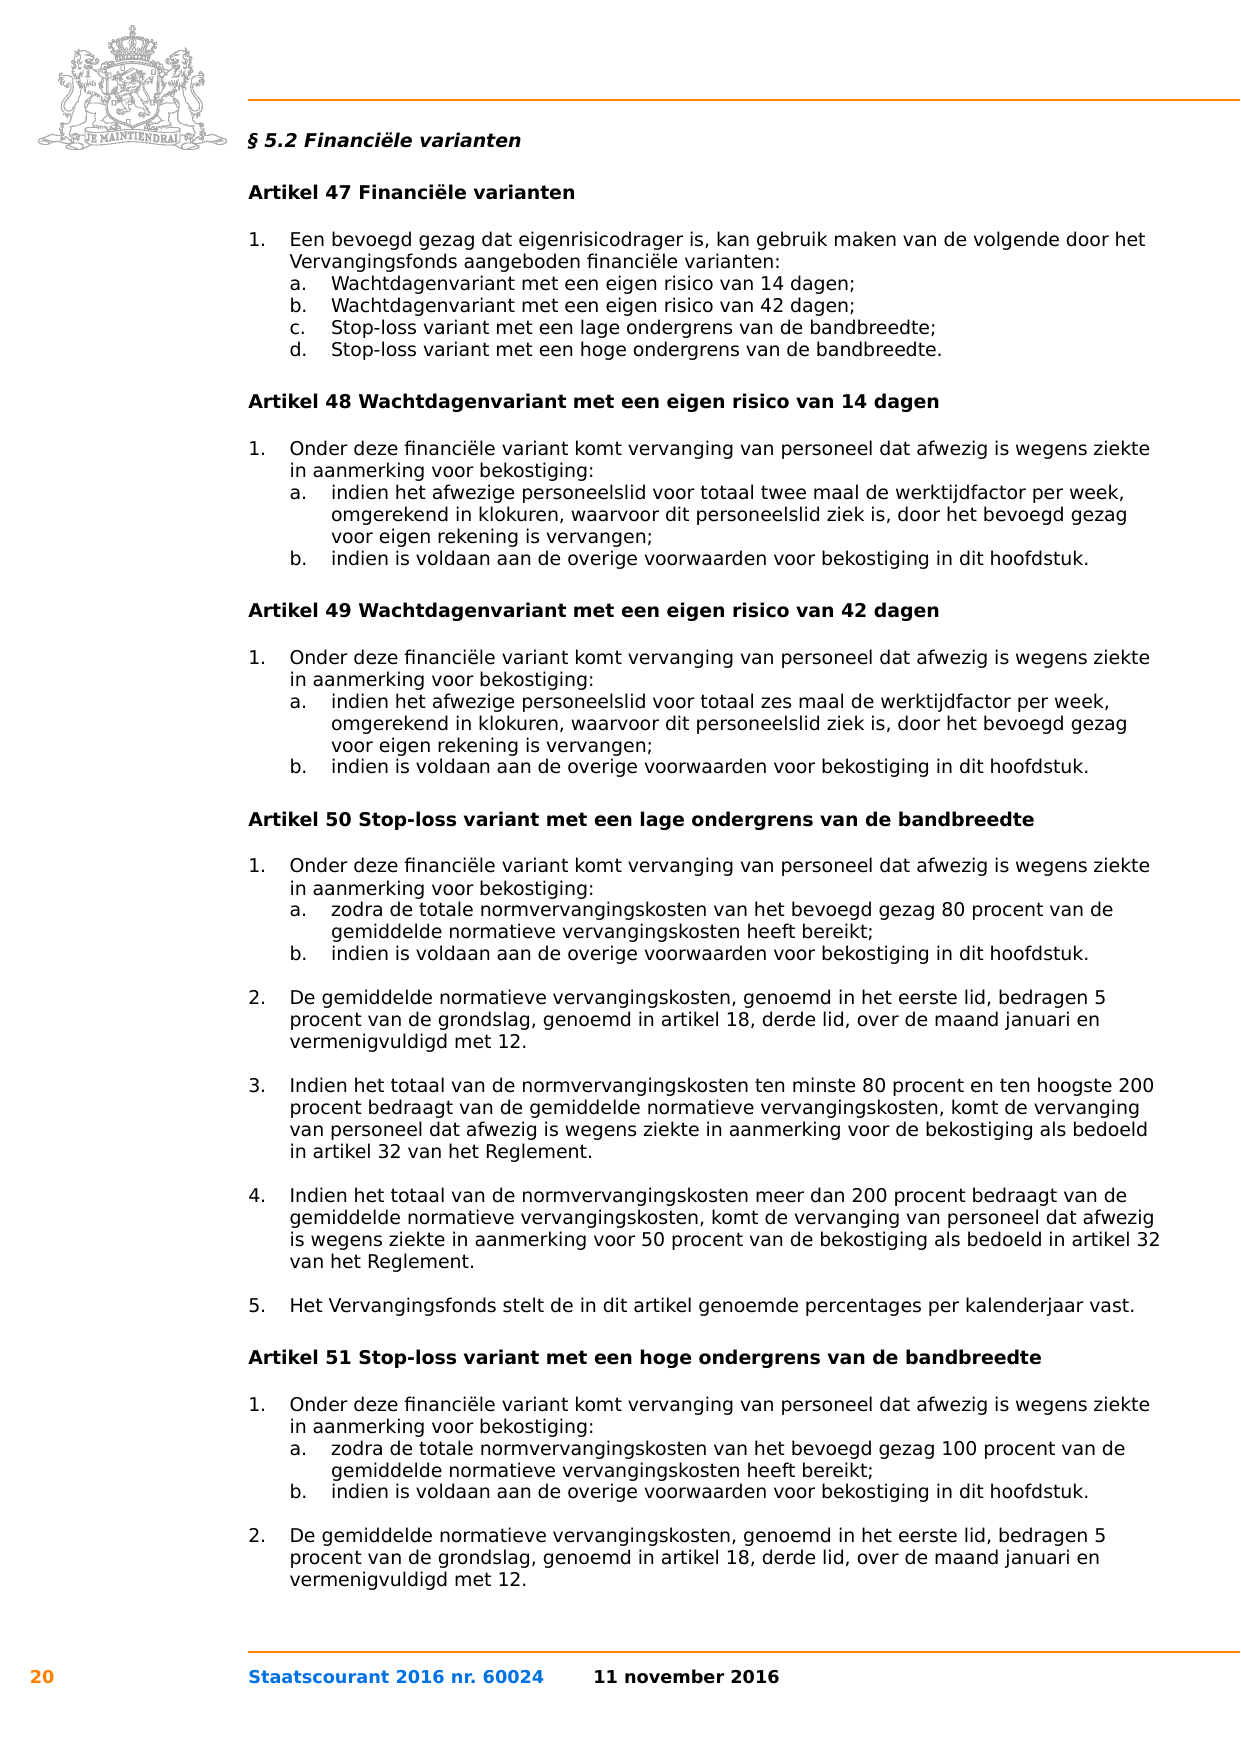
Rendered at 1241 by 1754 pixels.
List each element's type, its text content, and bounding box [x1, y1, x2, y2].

subtitle Artikel 48 Wachtdagenvariant met een eigen risico van 14 dagen [248, 391, 1163, 413]
text 2. De gemiddelde normatieve vervangingskosten, genoemd in het eerste lid, bedragen 5 procent van de grondslag, genoemd in artikel 18, derde lid, over de maand januari en vermenigvuldigd met 12. [248, 1525, 1163, 1591]
text b. indien is voldaan aan de overige voorwaarden voor bekostiging in dit hoofdstuk. [289, 943, 1163, 965]
text c. Stop-loss variant met een lage ondergrens van de bandbreedte; [289, 317, 1163, 339]
picture [38, 25, 227, 150]
text 1. Onder deze financiële variant komt vervanging van personeel dat afwezig is wegens ziekte in aanmerking voor bekostiging: [248, 438, 1163, 482]
text b. indien is voldaan aan de overige voorwaarden voor bekostiging in dit hoofdstuk. [289, 1481, 1163, 1503]
text 1. Onder deze financiële variant komt vervanging van personeel dat afwezig is wegens ziekte in aanmerking voor bekostiging: [248, 855, 1163, 899]
subtitle Artikel 49 Wachtdagenvariant met een eigen risico van 42 dagen [248, 599, 1163, 622]
text 1. Onder deze financiële variant komt vervanging van personeel dat afwezig is wegens ziekte in aanmerking voor bekostiging: [248, 1393, 1163, 1437]
text 1. Een bevoegd gezag dat eigenrisicodrager is, kan gebruik maken van de volgende door het Vervangingsfonds aangeboden financiële varianten: [248, 229, 1163, 273]
text b. Wachtdagenvariant met een eigen risico van 42 dagen; [289, 295, 1163, 317]
text a. Wachtdagenvariant met een eigen risico van 14 dagen; [289, 273, 1163, 295]
text b. indien is voldaan aan de overige voorwaarden voor bekostiging in dit hoofdstuk. [289, 548, 1163, 569]
text d. Stop-loss variant met een hoge ondergrens van de bandbreedte. [289, 339, 1163, 361]
text 2. De gemiddelde normatieve vervangingskosten, genoemd in het eerste lid, bedragen 5 procent van de grondslag, genoemd in artikel 18, derde lid, over de maand januari en vermenigvuldigd met 12. [248, 987, 1163, 1053]
text 5. Het Vervangingsfonds stelt de in dit artikel genoemde percentages per kalenderjaar vast. [248, 1294, 1163, 1317]
text 1. Onder deze financiële variant komt vervanging van personeel dat afwezig is wegens ziekte in aanmerking voor bekostiging: [248, 647, 1163, 691]
subtitle Artikel 47 Financiële varianten [248, 182, 1163, 204]
text 3. Indien het totaal van de normvervangingskosten ten minste 80 procent en ten hoogste 200 procent bedraagt van de gemiddelde normatieve vervangingskosten, komt de vervanging van personeel dat afwezig is wegens ziekte in aanmerking voor de bekostiging als bedoeld in artikel 32 van het Reglement. [248, 1075, 1163, 1163]
text 4. Indien het totaal van de normvervangingskosten meer dan 200 procent bedraagt van de gemiddelde normatieve vervangingskosten, komt de vervanging van personeel dat afwezig is wegens ziekte in aanmerking voor 50 procent van de bekostiging als bedoeld in artikel 32 van het Reglement. [248, 1185, 1163, 1273]
text a. zodra de totale normvervangingskosten van het bevoegd gezag 80 procent van de gemiddelde normatieve vervangingskosten heeft bereikt; [289, 899, 1163, 943]
text a. zodra de totale normvervangingskosten van het bevoegd gezag 100 procent van de gemiddelde normatieve vervangingskosten heeft bereikt; [289, 1437, 1163, 1481]
text b. indien is voldaan aan de overige voorwaarden voor bekostiging in dit hoofdstuk. [289, 756, 1163, 778]
subtitle § 5.2 Financiële varianten [248, 130, 1163, 152]
text a. indien het afwezige personeelslid voor totaal zes maal de werktijdfactor per week, omgerekend in klokuren, waarvoor dit personeelslid ziek is, door het bevoegd gezag voor eigen rekening is vervangen; [289, 691, 1163, 756]
subtitle Artikel 50 Stop-loss variant met een lage ondergrens van de bandbreedte [248, 808, 1163, 830]
text a. indien het afwezige personeelslid voor totaal twee maal de werktijdfactor per week, omgerekend in klokuren, waarvoor dit personeelslid ziek is, door het bevoegd gezag voor eigen rekening is vervangen; [289, 482, 1163, 548]
subtitle Artikel 51 Stop-loss variant met een hoge ondergrens van de bandbreedte [248, 1347, 1163, 1368]
